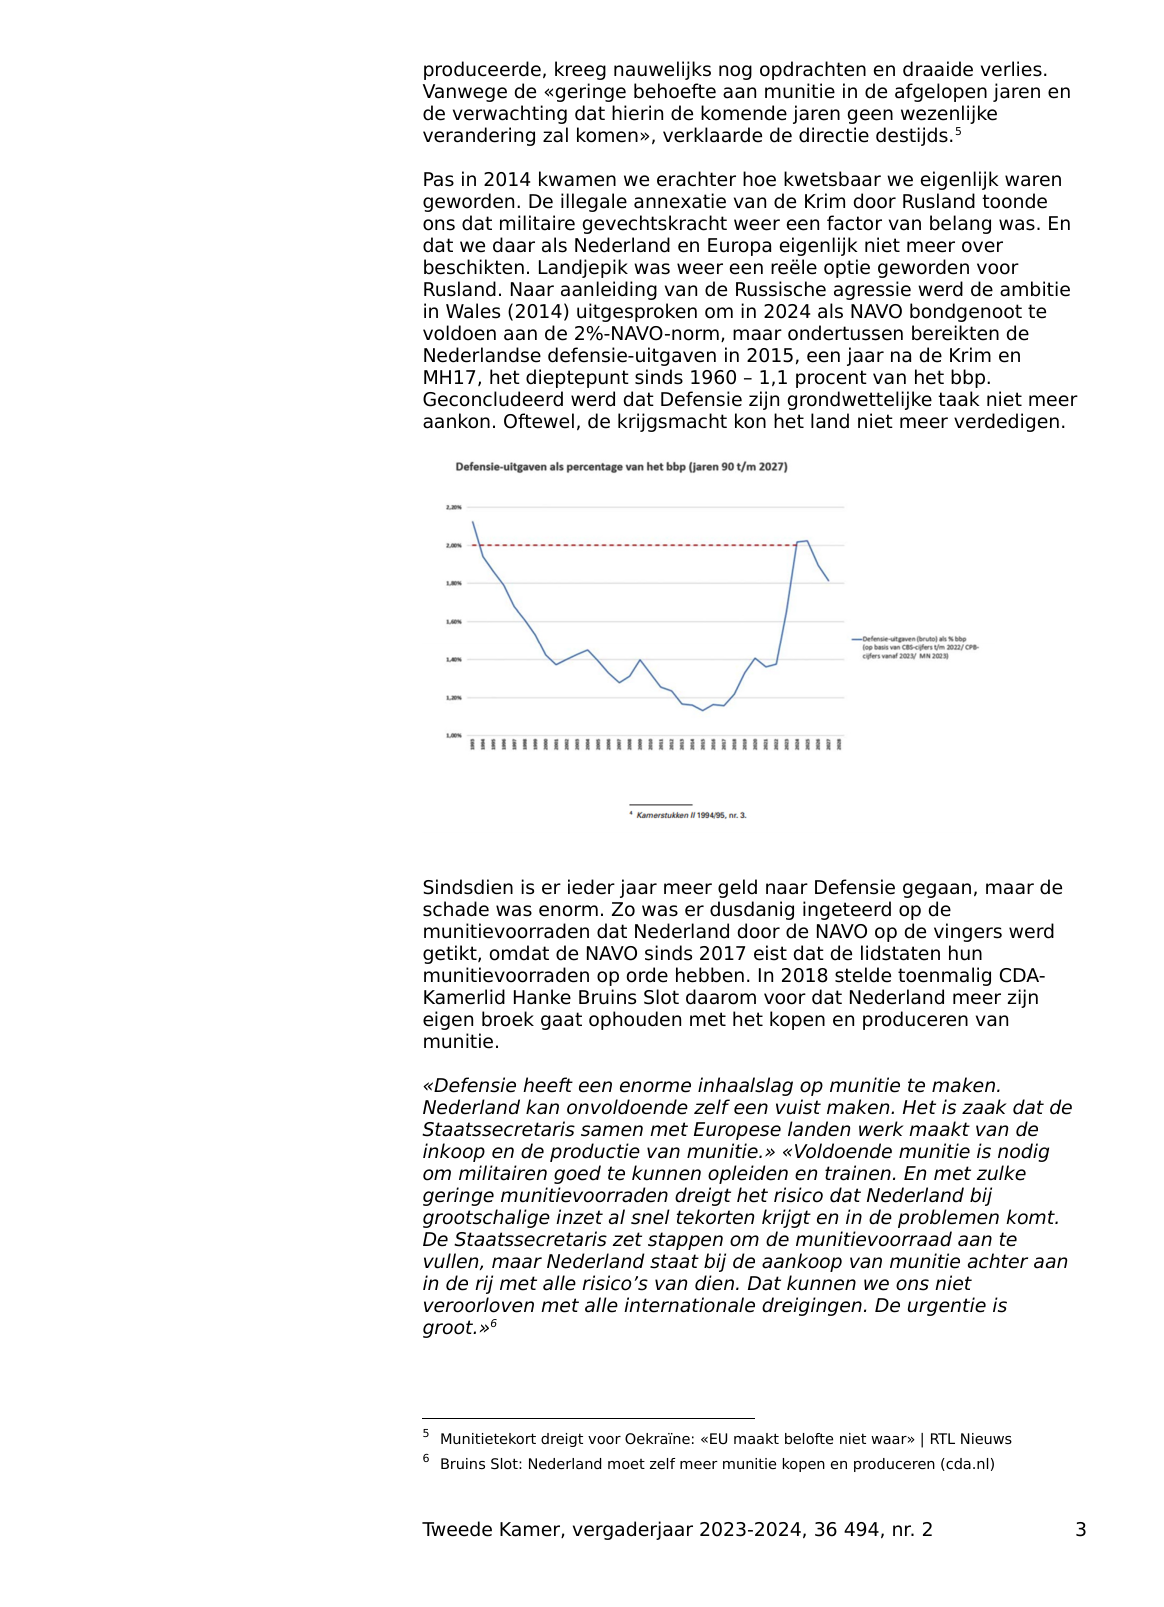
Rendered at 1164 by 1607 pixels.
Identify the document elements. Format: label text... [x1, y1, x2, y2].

text «Defensie heeft een enorme inhaalslag op munitie te maken. Nederland kan onvoldoende zelf een vuist maken. Het is zaak dat de Staatssecretaris samen met Europese landen werk maakt van de inkoop en de productie van munitie.» «Voldoende munitie is nodig om militairen goed te kunnen opleiden en trainen. En met zulke geringe munitievoorraden dreigt het risico dat Nederland bij grootschalige inzet al snel tekorten krijgt en in de problemen komt. De Staatssecretaris zet stappen om de munitievoorraad aan te vullen, maar Nederland staat bij de aankoop van munitie achter aan in de rij met alle risico’s van dien. Dat kunnen we ons niet veroorloven met alle internationale dreigingen. De urgentie is groot.» [422, 1075, 1087, 1339]
text Bruins Slot: Nederland moet zelf meer munitie kopen en produceren (cda.nl) [422, 1452, 1087, 1474]
picture [422, 455, 995, 833]
text produceerde, kreeg nauwelijks nog opdrachten en draaide verlies. Vanwege de «geringe behoefte aan munitie in de afgelopen jaren en de verwachting dat hierin de komende jaren geen wezenlijke verandering zal komen», verklaarde de directie destijds. [422, 59, 1087, 147]
text Pas in 2014 kwamen we erachter hoe kwetsbaar we eigenlijk waren geworden. De illegale annexatie van de Krim door Rusland toonde ons dat militaire gevechtskracht weer een factor van belang was. En dat we daar als Nederland en Europa eigenlijk niet meer over beschikten. Landjepik was weer een reële optie geworden voor Rusland. Naar aanleiding van de Russische agressie werd de ambitie in Wales (2014) uitgesproken om in 2024 als NAVO bondgenoot te voldoen aan de 2%-NAVO-norm, maar ondertussen bereikten de Nederlandse defensie-uitgaven in 2015, een jaar na de Krim en MH17, het dieptepunt sinds 1960 – 1,1 procent van het bbp. Geconcludeerd werd dat Defensie zijn grondwettelijke taak niet meer aankon. Oftewel, de krijgsmacht kon het land niet meer verdedigen. [422, 169, 1087, 433]
text Sindsdien is er ieder jaar meer geld naar Defensie gegaan, maar de schade was enorm. Zo was er dusdanig ingeteerd op de munitievoorraden dat Nederland door de NAVO op de vingers werd getikt, omdat de NAVO sinds 2017 eist dat de lidstaten hun munitievoorraden op orde hebben. In 2018 stelde toenmalig CDA-Kamerlid Hanke Bruins Slot daarom voor dat Nederland meer zijn eigen broek gaat ophouden met het kopen en produceren van munitie. [422, 877, 1087, 1053]
text Munitietekort dreigt voor Oekraïne: «EU maakt belofte niet waar» | RTL Nieuws [422, 1427, 1087, 1449]
